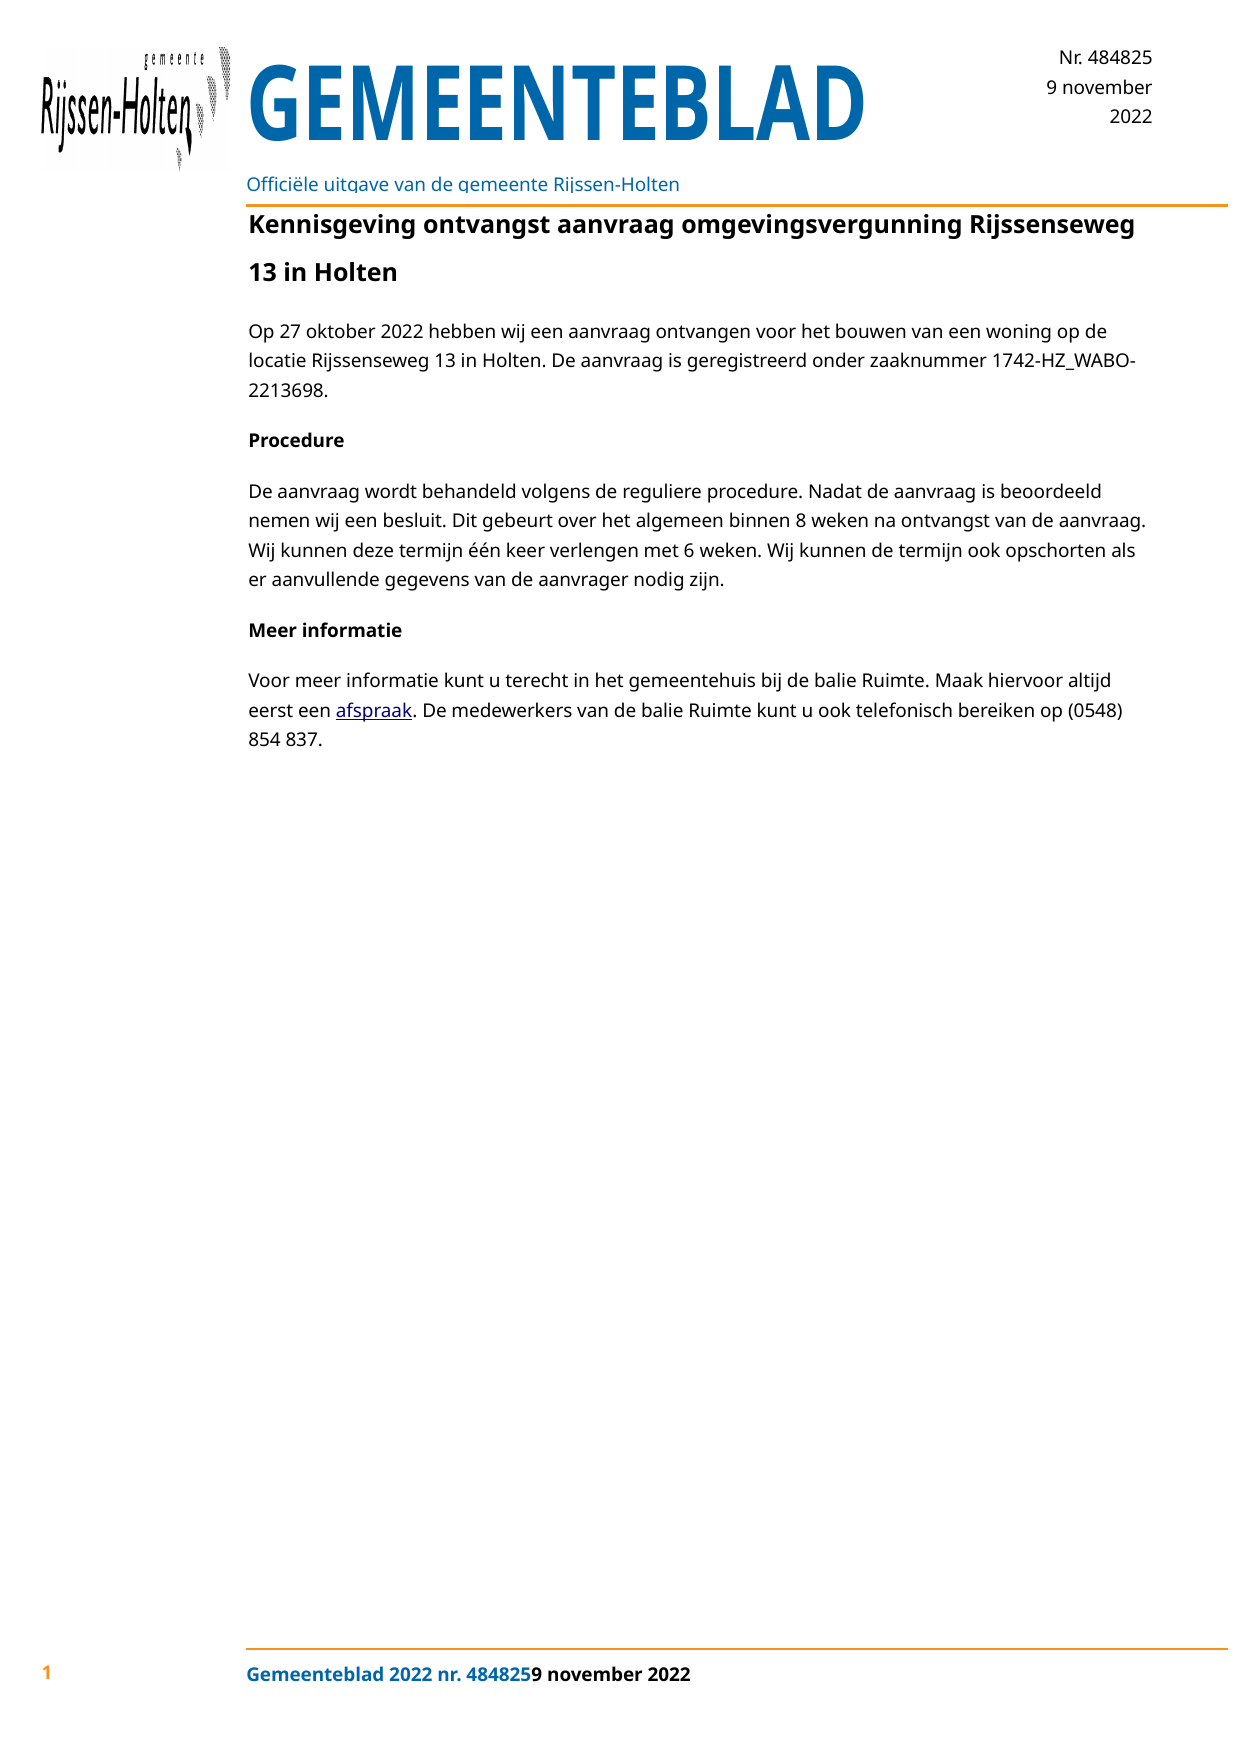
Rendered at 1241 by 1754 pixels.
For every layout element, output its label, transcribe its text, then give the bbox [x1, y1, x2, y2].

text Meer informatie [248, 617, 1152, 643]
text De aanvraag wordt behandeld volgens de reguliere procedure. Nadat de aanvraag is beoordeeld nemen wij een besluit. Dit gebeurt over het algemeen binnen 8 weken na ontvangst van de aanvraag. Wij kunnen deze termijn één keer verlengen met 6 weken. Wij kunnen de termijn ook opschorten als er aanvullende gegevens van de aanvrager nodig zijn. [248, 478, 1152, 592]
picture [41, 47, 231, 172]
text Procedure [248, 427, 1152, 453]
text Kennisgeving ontvangst aanvraag omgevingsvergunning Rijssenseweg 13 in Holten [248, 207, 1152, 288]
text Voor meer informatie kunt u terecht in het gemeentehuis bij de balie Ruimte. Maak hiervoor altijd eerst een afspraak. De medewerkers van de balie Ruimte kunt u ook telefonisch bereiken op (0548) 854 837. [248, 667, 1152, 752]
text Op 27 oktober 2022 hebben wij een aanvraag ontvangen voor het bouwen van een woning op de locatie Rijssenseweg 13 in Holten. De aanvraag is geregistreerd onder zaaknummer 1742-HZ_WABO-2213698. [248, 318, 1152, 403]
